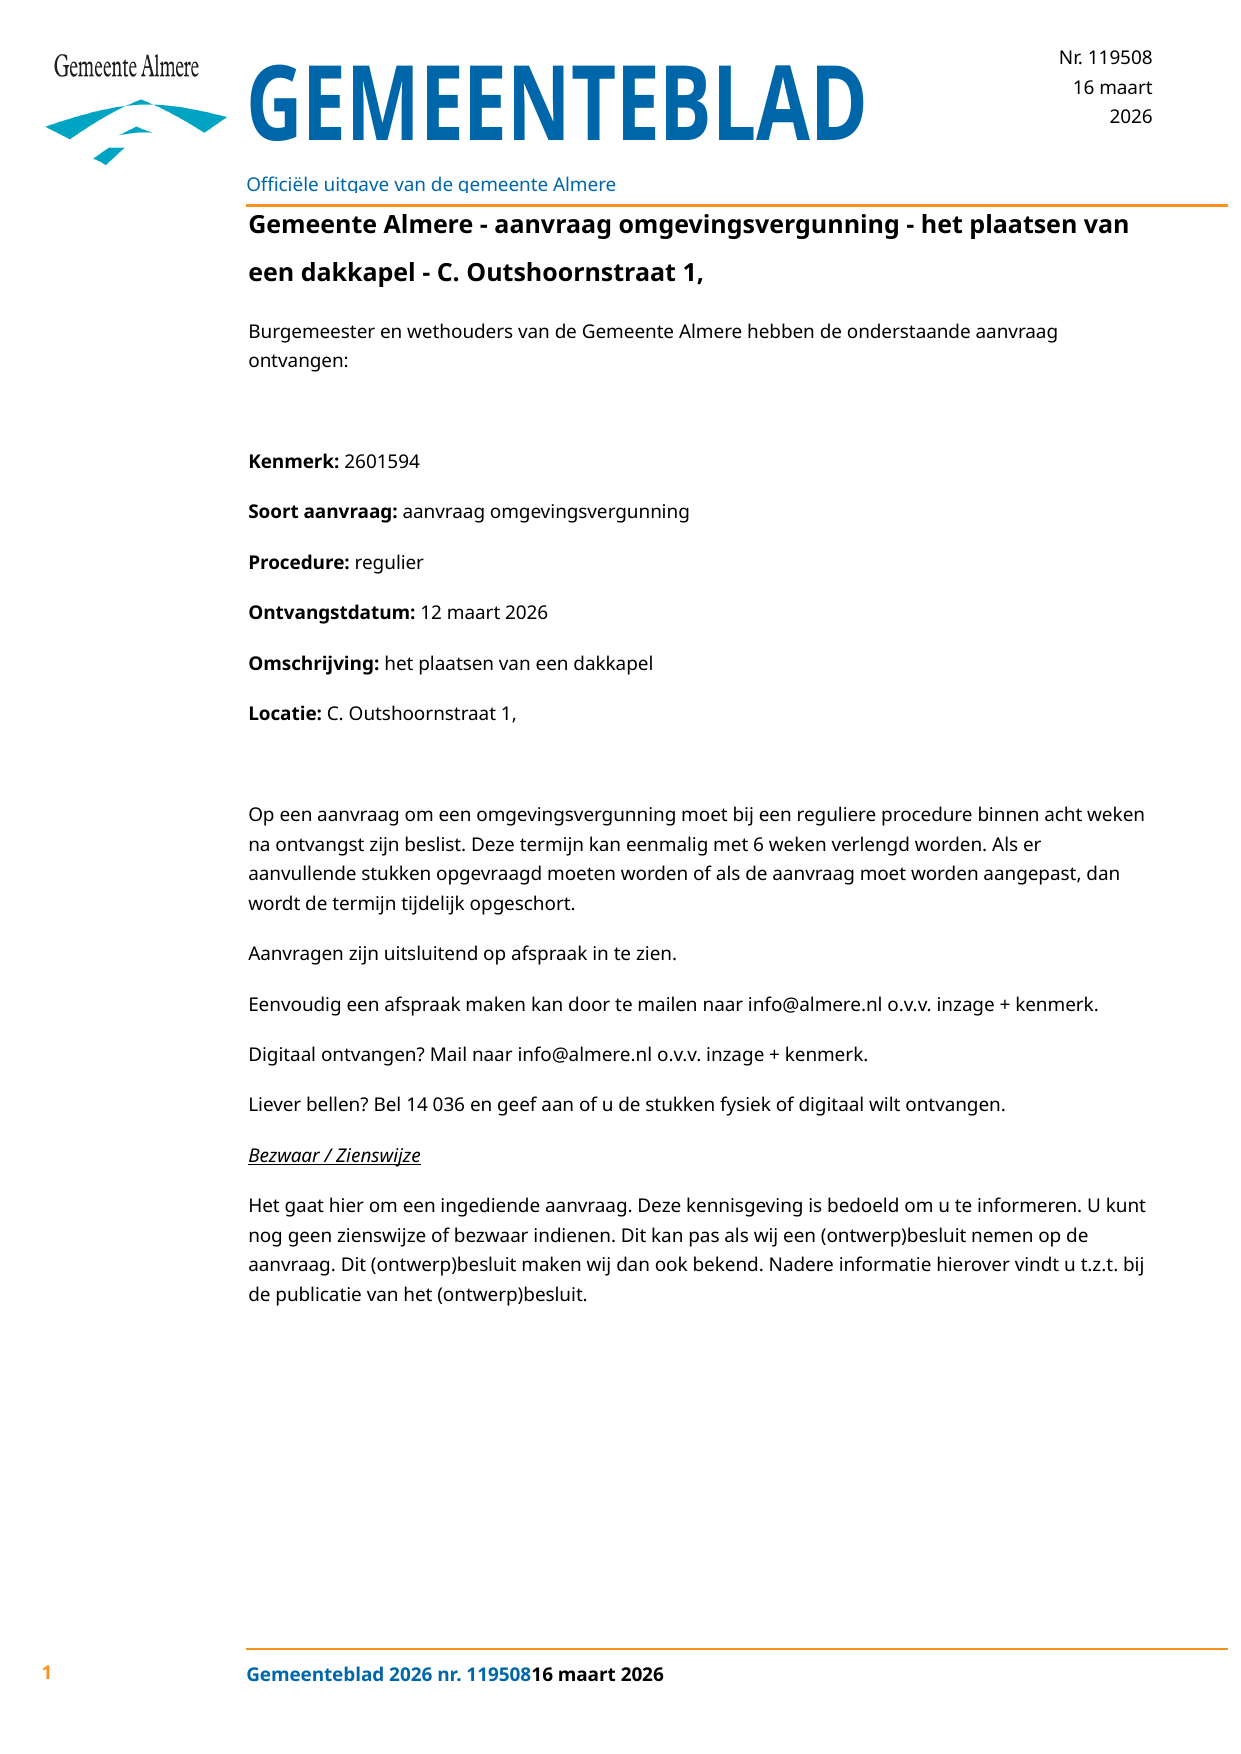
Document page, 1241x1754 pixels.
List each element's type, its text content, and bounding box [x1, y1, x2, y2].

text Kenmerk: 2601594 [248, 448, 1152, 474]
text Soort aanvraag: aanvraag omgevingsvergunning [248, 499, 1152, 524]
text Locatie: C. Outshoornstraat 1, [248, 700, 1152, 726]
text Ontvangstdatum: 12 maart 2026 [248, 599, 1152, 625]
text Burgemeester en wethouders van de Gemeente Almere hebben de onderstaande aanvraag ontvangen: [248, 318, 1152, 373]
text Gemeente Almere - aanvraag omgevingsvergunning - het plaatsen van een dakkapel - C. Outshoornstraat 1, [248, 207, 1152, 288]
text Omschrijving: het plaatsen van een dakkapel [248, 650, 1152, 676]
text Aanvragen zijn uitsluitend op afspraak in te zien. [248, 940, 1152, 966]
text Bezwaar / Zienswijze [248, 1142, 1152, 1168]
text Procedure: regulier [248, 549, 1152, 575]
text Op een aanvraag om een omgevingsvergunning moet bij een reguliere procedure binnen acht weken na ontvangst zijn beslist. Deze termijn kan eenmalig met 6 weken verlengd worden. Als er aanvullende stukken opgevraagd moeten worden of als de aanvraag moet worden aangepast, dan wordt de termijn tijdelijk opgeschort. [248, 801, 1152, 916]
text Digitaal ontvangen? Mail naar info@almere.nl o.v.v. inzage + kenmerk. [248, 1041, 1152, 1067]
text Liever bellen? Bel 14 036 en geef aan of u de stukken fysiek of digitaal wilt ontvangen. [248, 1092, 1152, 1117]
picture [41, 47, 231, 172]
text Het gaat hier om een ingediende aanvraag. Deze kennisgeving is bedoeld om u te informeren. U kunt nog geen zienswijze of bezwaar indienen. Dit kan pas als wij een (ontwerp)besluit nemen op de aanvraag. Dit (ontwerp)besluit maken wij dan ook bekend. Nadere informatie hierover vindt u t.z.t. bij de publicatie van het (ontwerp)besluit. [248, 1192, 1152, 1307]
text Eenvoudig een afspraak maken kan door te mailen naar info@almere.nl o.v.v. inzage + kenmerk. [248, 991, 1152, 1017]
